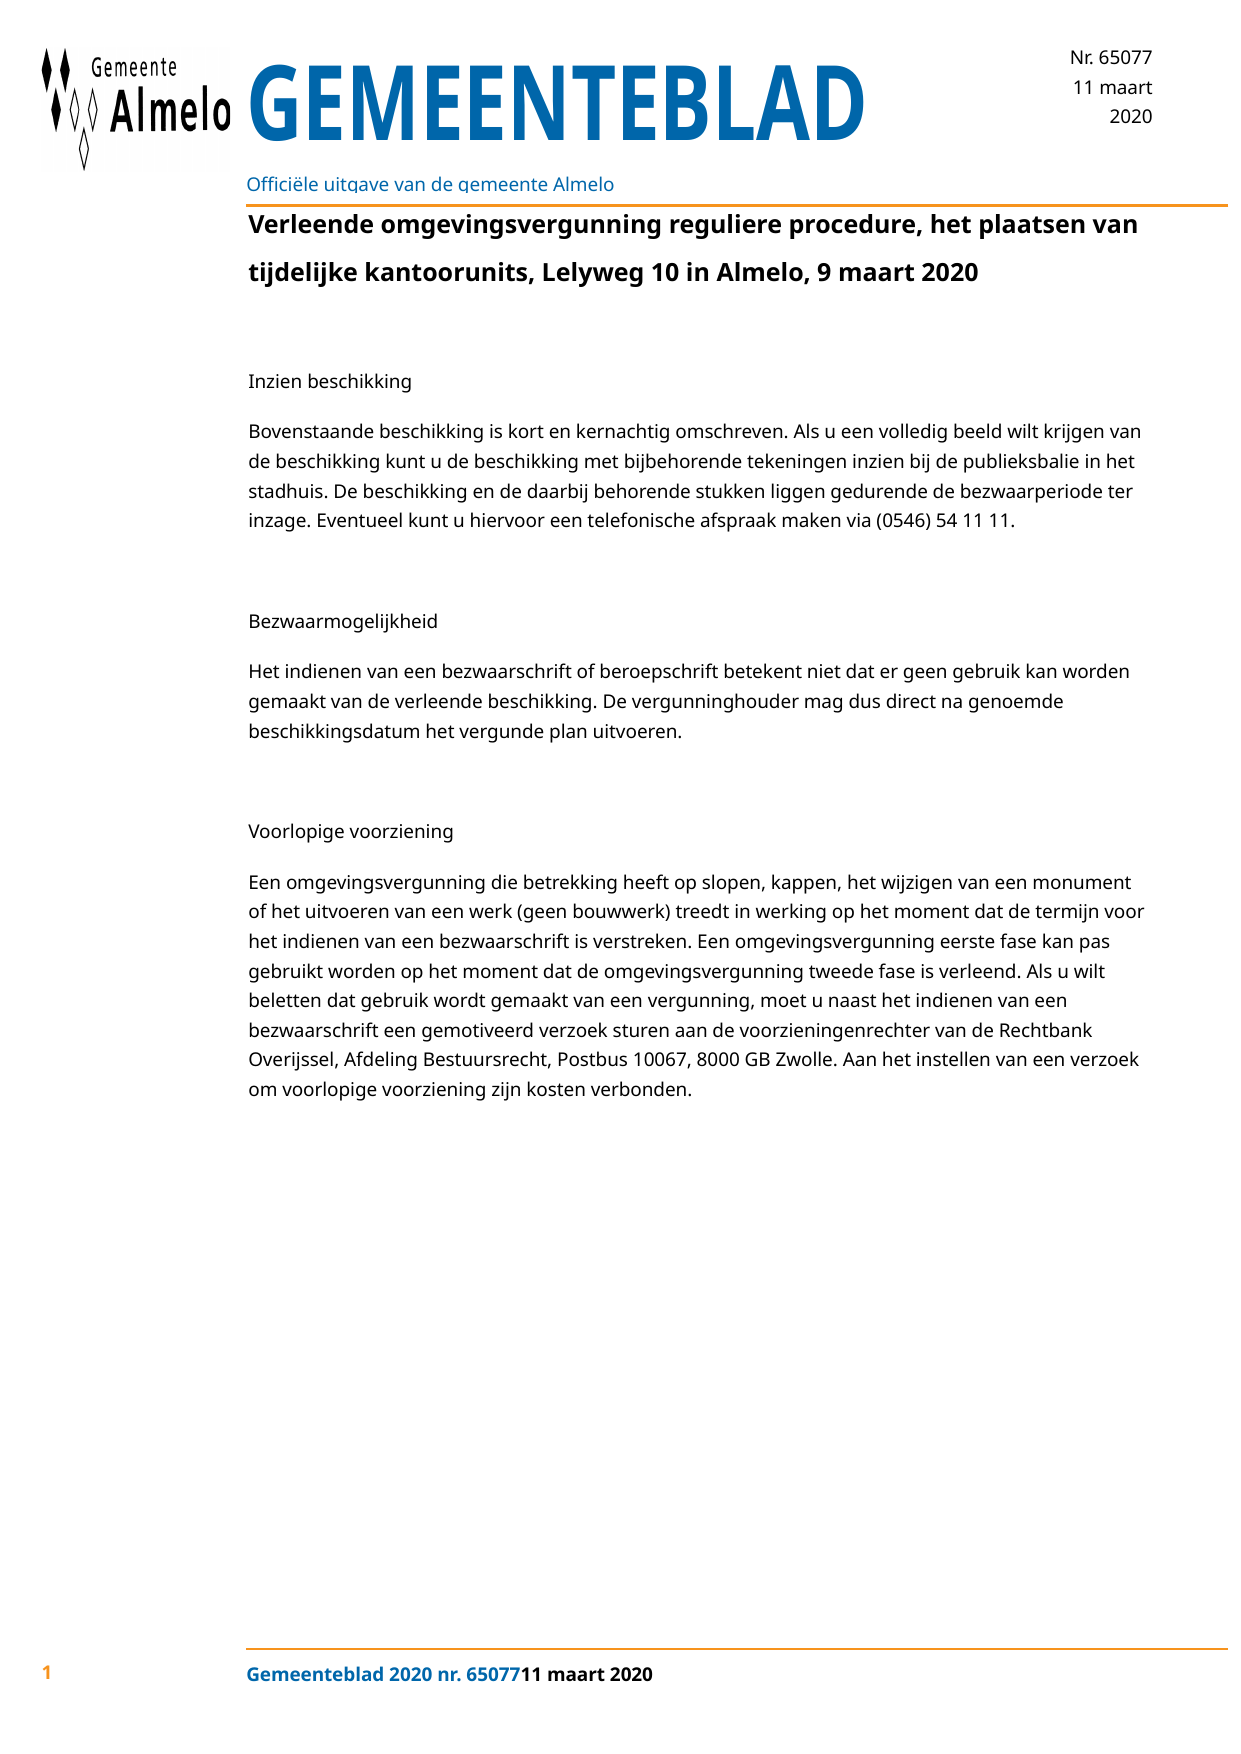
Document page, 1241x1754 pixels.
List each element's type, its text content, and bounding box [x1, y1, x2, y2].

text Bezwaarmogelijkheid [248, 608, 1152, 634]
text Bovenstaande beschikking is kort en kernachtig omschreven. Als u een volledig beeld wilt krijgen van de beschikking kunt u de beschikking met bijbehorende tekeningen inzien bij de publieksbalie in het stadhuis. De beschikking en de daarbij behorende stukken liggen gedurende de bezwaarperiode ter inzage. Eventueel kunt u hiervoor een telefonische afspraak maken via (0546) 54 11 11. [248, 419, 1152, 533]
text Voorlopige voorziening [248, 819, 1152, 844]
picture [41, 47, 231, 172]
text Een omgevingsvergunning die betrekking heeft op slopen, kappen, het wijzigen van een monument of het uitvoeren van een werk (geen bouwwerk) treedt in werking op het moment dat de termijn voor het indienen van een bezwaarschrift is verstreken. Een omgevingsvergunning eerste fase kan pas gebruikt worden op het moment dat de omgevingsvergunning tweede fase is verleend. Als u wilt beletten dat gebruik wordt gemaakt van een vergunning, moet u naast het indienen van een bezwaarschrift een gemotiveerd verzoek sturen aan de voorzieningenrechter van de Rechtbank Overijssel, Afdeling Bestuursrecht, Postbus 10067, 8000 GB Zwolle. Aan het instellen van een verzoek om voorlopige voorziening zijn kosten verbonden. [248, 869, 1152, 1102]
text Het indienen van een bezwaarschrift of beroepschrift betekent niet dat er geen gebruik kan worden gemaakt van de verleende beschikking. De vergunninghouder mag dus direct na genoemde beschikkingsdatum het vergunde plan uitvoeren. [248, 659, 1152, 744]
text Inzien beschikking [248, 368, 1152, 394]
text Verleende omgevingsvergunning reguliere procedure, het plaatsen van tijdelijke kantoorunits, Lelyweg 10 in Almelo, 9 maart 2020 [248, 207, 1152, 288]
